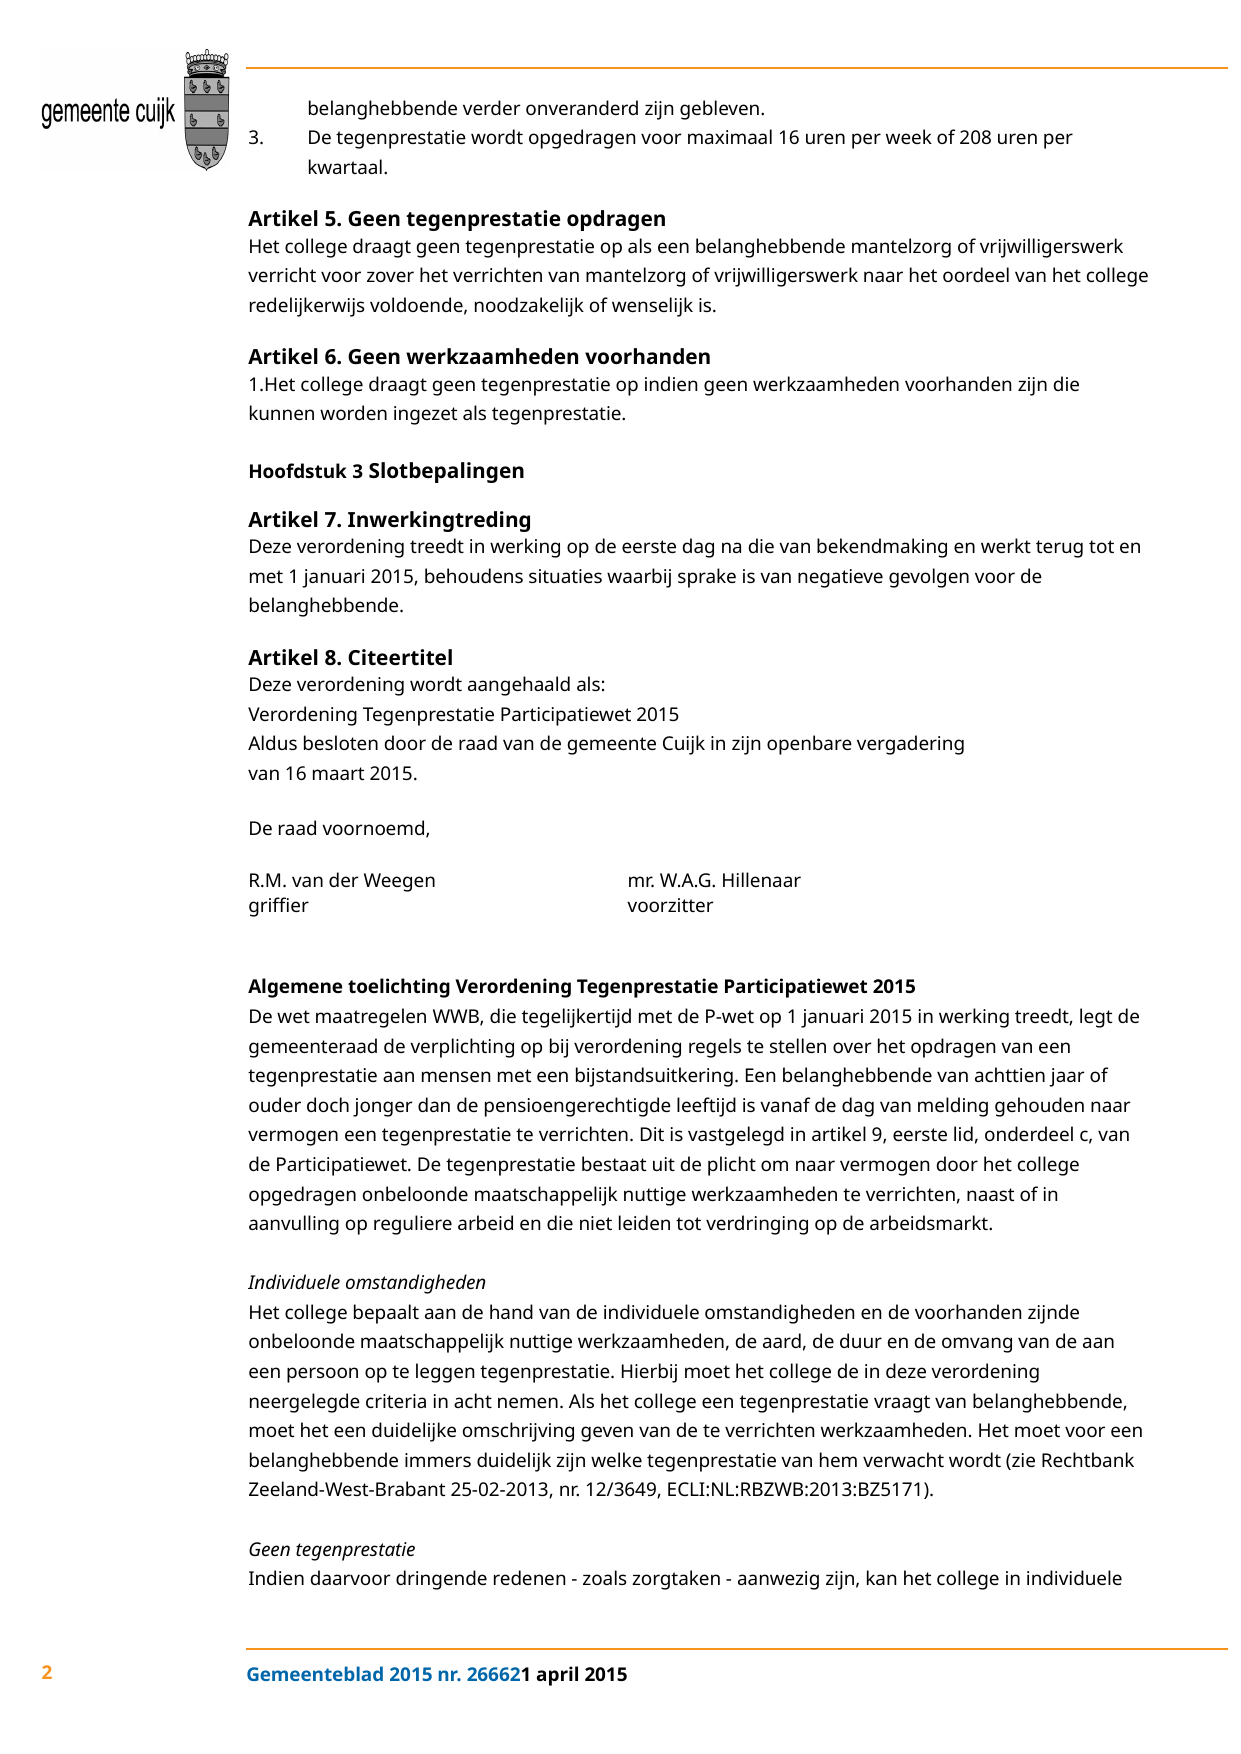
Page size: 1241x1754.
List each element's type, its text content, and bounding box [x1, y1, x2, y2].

text Algemene toelichting Verordening Tegenprestatie Participatiewet 2015 [248, 974, 1152, 999]
table_header De raad voornoemd, [248, 816, 627, 841]
text De wet maatregelen WWB, die tegelijkertijd met de P-wet op 1 januari 2015 in werking treedt, legt de gemeenteraad de verplichting op bij verordening regels te stellen over het opdragen van een tegenprestatie aan mensen met een bijstandsuitkering. Een belanghebbende van achttien jaar of ouder doch jonger dan de pensioengerechtigde leeftijd is vanaf de dag van melding gehouden naar vermogen een tegenprestatie te verrichten. Dit is vastgelegd in artikel 9, eerste lid, onderdeel c, van de Participatiewet. De tegenprestatie bestaat uit de plicht om naar vermogen door het college opgedragen onbeloonde maatschappelijk nuttige werkzaamheden te verrichten, naast of in aanvulling op reguliere arbeid en die niet leiden tot verdringing op de arbeidsmarkt. [248, 1003, 1152, 1236]
text Artikel 8. Citeertitel [248, 643, 1152, 671]
table_cell [628, 841, 1152, 867]
text Artikel 7. Inwerkingtreding [248, 505, 1152, 533]
text Deze verordening wordt aangehaald als: [248, 671, 1152, 697]
table_cell voorzitter [628, 893, 1152, 948]
text van 16 maart 2015. [248, 760, 1152, 786]
picture [41, 47, 231, 172]
text Deze verordening treedt in werking op de eerste dag na die van bekendmaking en werkt terug tot en met 1 januari 2015, behoudens situaties waarbij sprake is van negatieve gevolgen voor de belanghebbende. [248, 533, 1152, 618]
text Artikel 6. Geen werkzaamheden voorhanden [248, 342, 1152, 371]
text Geen tegenprestatie [248, 1536, 1152, 1562]
list belanghebbende verder onveranderd zijn gebleven. [248, 95, 1152, 121]
text Hoofdstuk 3 Slotbepalingen [248, 456, 1152, 484]
text Het college bepaalt aan de hand van de individuele omstandigheden en de voorhanden zijnde onbeloonde maatschappelijk nuttige werkzaamheden, de aard, de duur en de omvang van de aan een persoon op te leggen tegenprestatie. Hierbij moet het college de in deze verordening neergelegde criteria in acht nemen. Als het college een tegenprestatie vraagt van belanghebbende, moet het een duidelijke omschrijving geven van de te verrichten werkzaamheden. Het moet voor een belanghebbende immers duidelijk zijn welke tegenprestatie van hem verwacht wordt (zie Rechtbank Zeeland-West-Brabant 25-02-2013, nr. 12/3649, ECLI:NL:RBZWB:2013:BZ5171). [248, 1299, 1152, 1502]
text Het college draagt geen tegenprestatie op als een belanghebbende mantelzorg of vrijwilligerswerk verricht voor zover het verrichten van mantelzorg of vrijwilligerswerk naar het oordeel van het college redelijkerwijs voldoende, noodzakelijk of wenselijk is. [248, 233, 1152, 318]
list De tegenprestatie wordt opgedragen voor maximaal 16 uren per week of 208 uren per kwartaal. [248, 124, 1152, 180]
text Individuele omstandigheden [248, 1269, 1152, 1295]
text Artikel 5. Geen tegenprestatie opdragen [248, 204, 1152, 233]
table_cell mr. W.A.G. Hillenaar [628, 867, 1152, 893]
table_cell [248, 841, 627, 867]
text 1.Het college draagt geen tegenprestatie op indien geen werkzaamheden voorhanden zijn die kunnen worden ingezet als tegenprestatie. [248, 371, 1152, 426]
text Verordening Tegenprestatie Participatiewet 2015 [248, 701, 1152, 727]
table_cell griffier [248, 893, 627, 948]
text Aldus besloten door de raad van de gemeente Cuijk in zijn openbare vergadering [248, 731, 1152, 756]
text Indien daarvoor dringende redenen - zoals zorgtaken - aanwezig zijn, kan het college in individuele [248, 1565, 1152, 1591]
table_header [628, 816, 1152, 841]
table_cell R.M. van der Weegen [248, 867, 627, 893]
